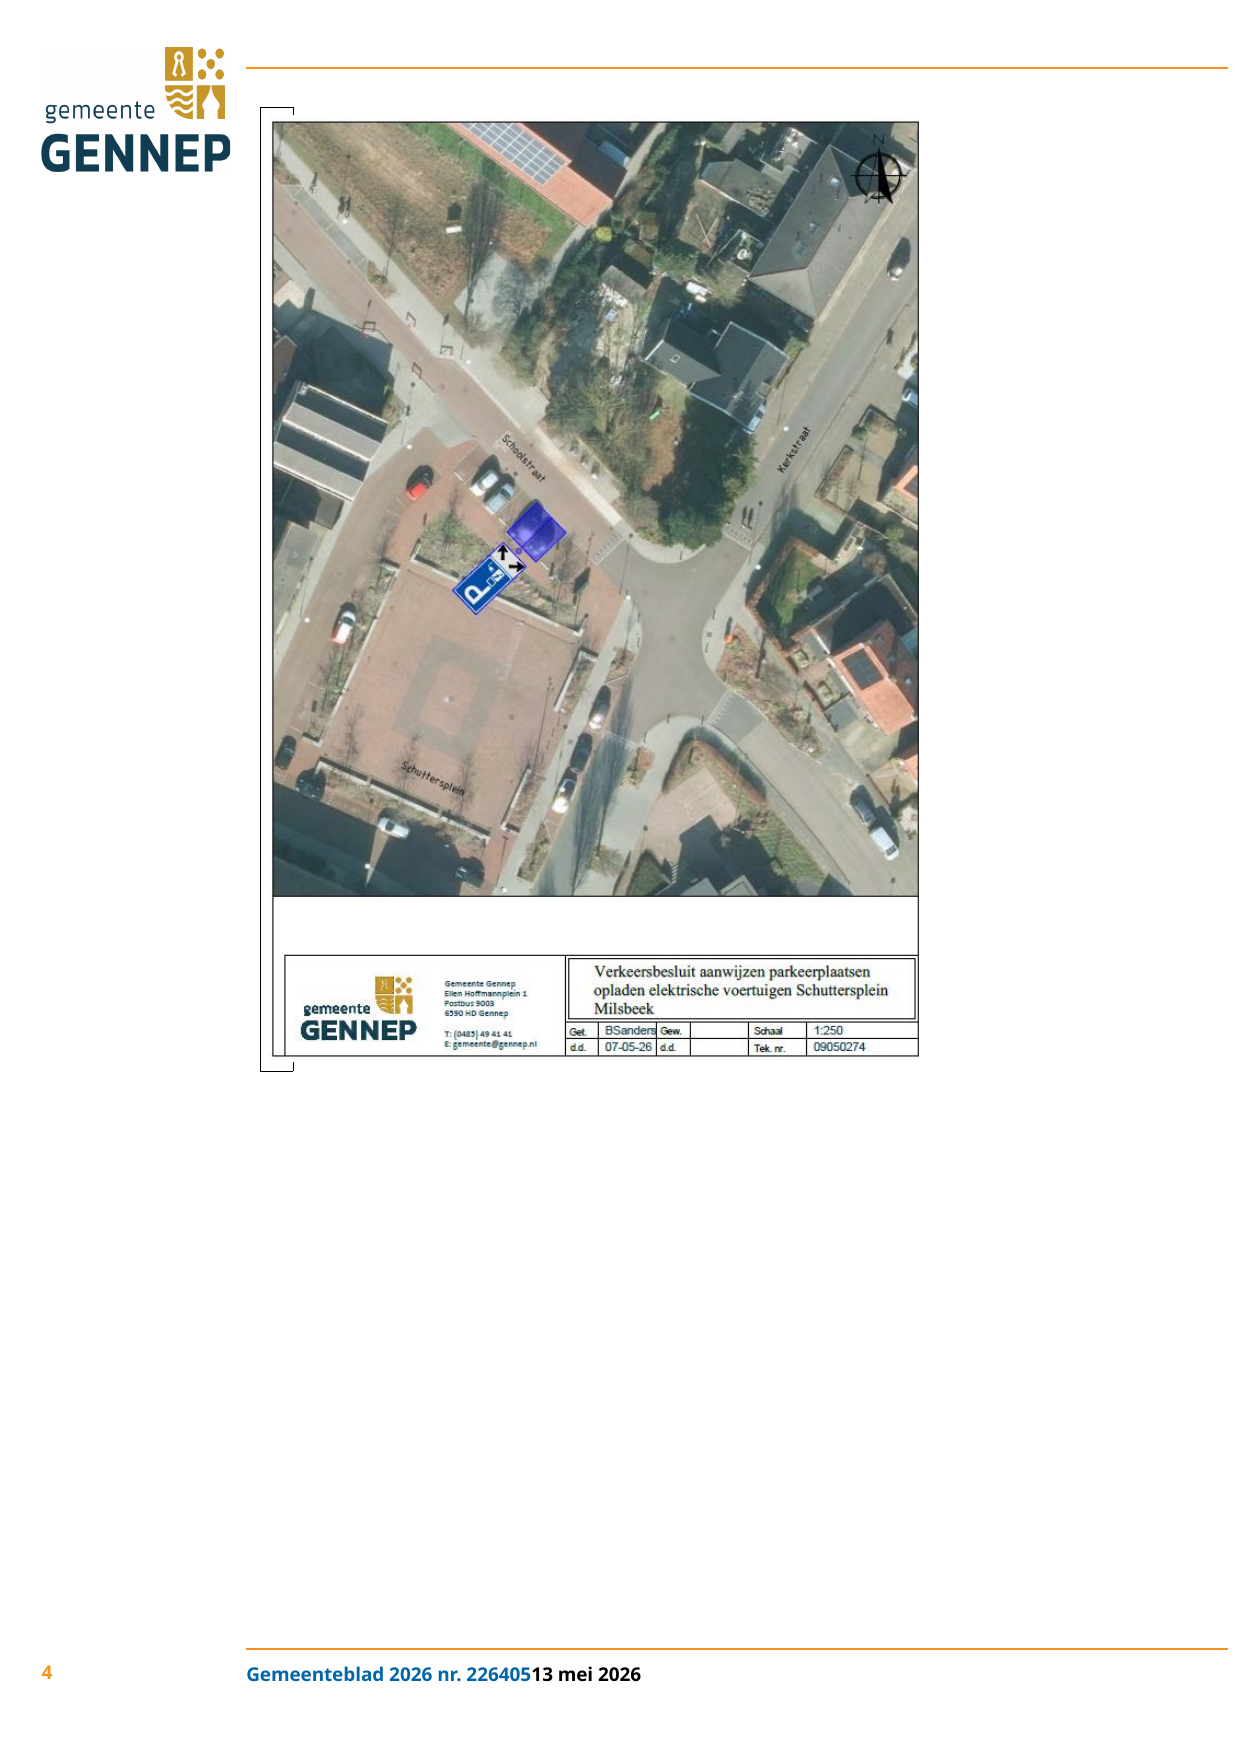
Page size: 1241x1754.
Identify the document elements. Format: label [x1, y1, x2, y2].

picture [41, 47, 231, 172]
picture [268, 115, 919, 1062]
